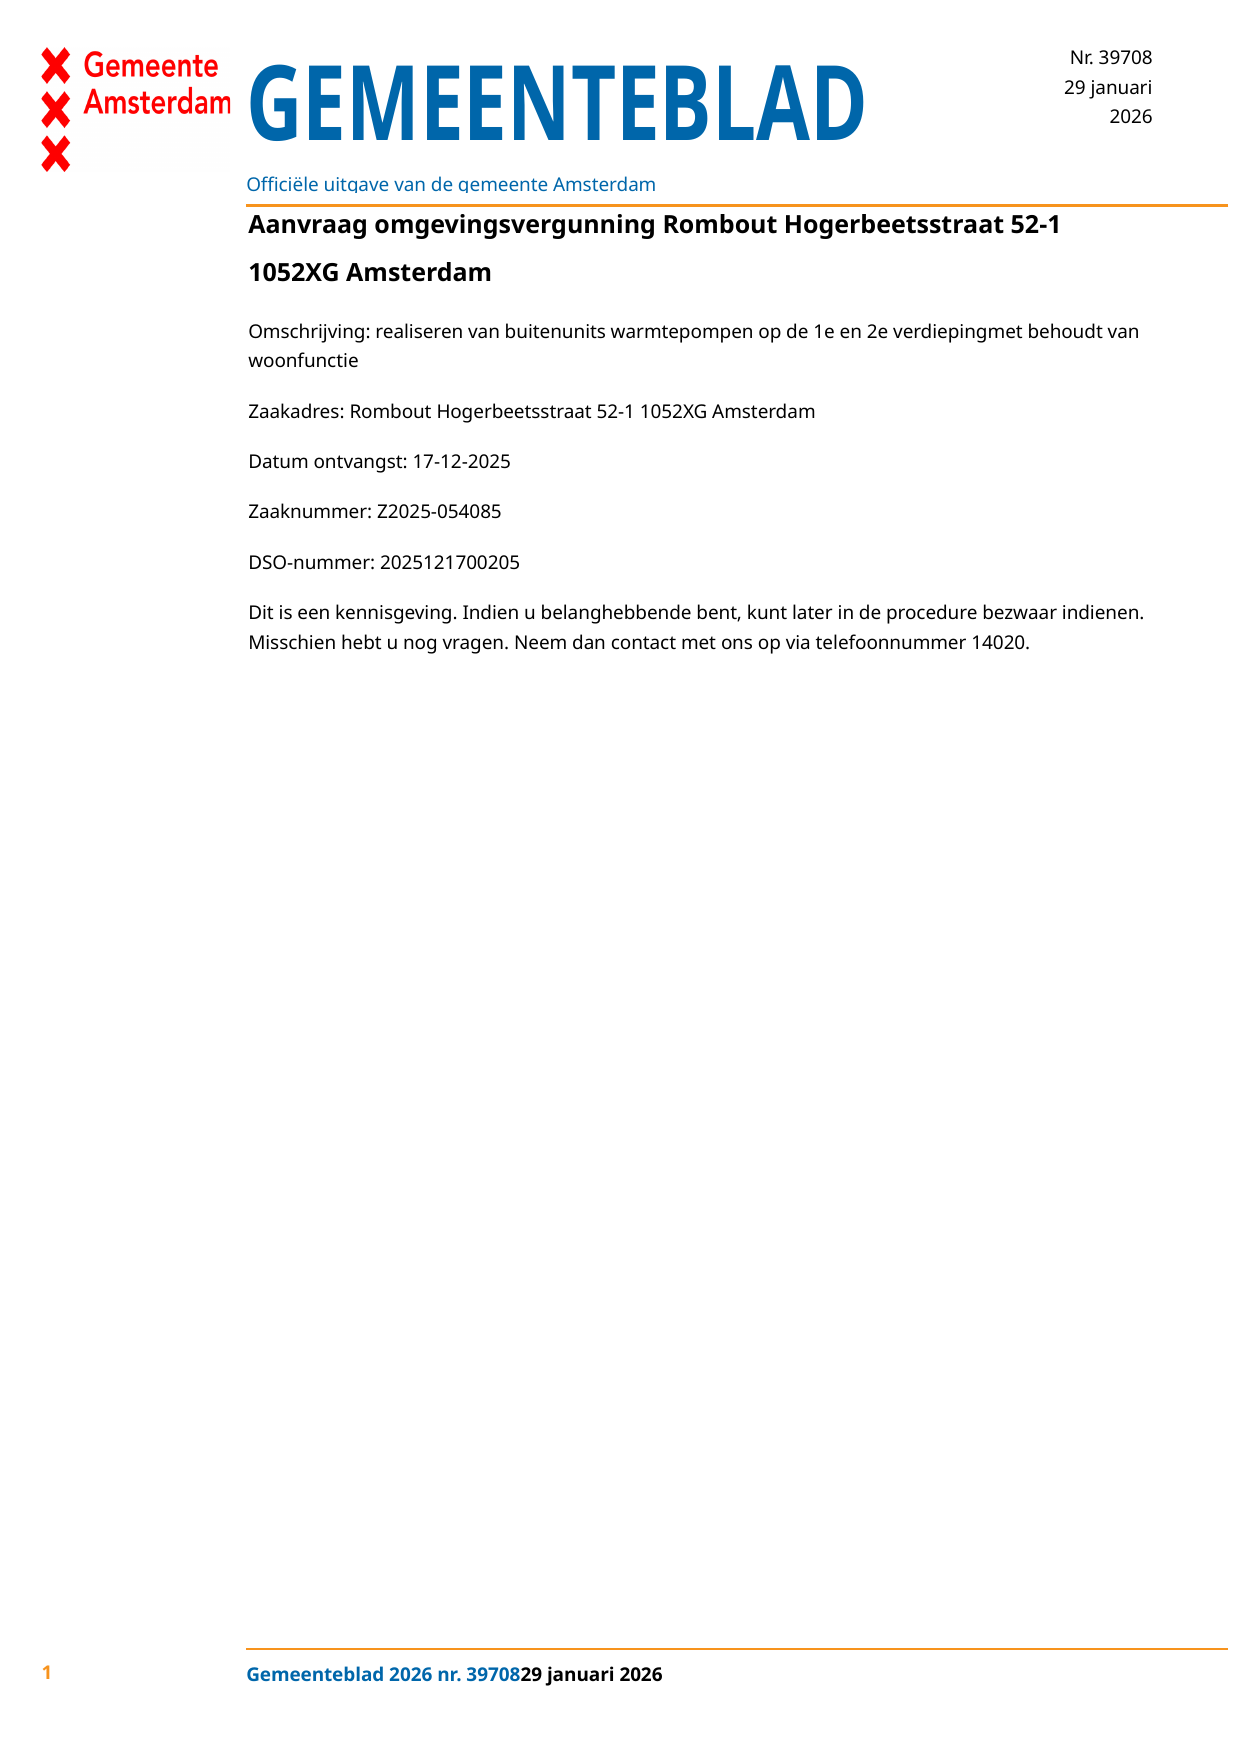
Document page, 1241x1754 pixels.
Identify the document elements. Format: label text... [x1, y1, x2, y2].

text Zaaknummer: Z2025-054085 [248, 499, 1152, 524]
text DSO-nummer: 2025121700205 [248, 549, 1152, 575]
text Dit is een kennisgeving. Indien u belanghebbende bent, kunt later in de procedure bezwaar indienen. Misschien hebt u nog vragen. Neem dan contact met ons op via telefoonnummer 14020. [248, 599, 1152, 655]
text Aanvraag omgevingsvergunning Rombout Hogerbeetsstraat 52-1 1052XG Amsterdam [248, 207, 1152, 288]
text Omschrijving: realiseren van buitenunits warmtepompen op de 1e en 2e verdiepingmet behoudt van woonfunctie [248, 318, 1152, 373]
picture [41, 47, 231, 172]
text Datum ontvangst: 17-12-2025 [248, 448, 1152, 474]
text Zaakadres: Rombout Hogerbeetsstraat 52-1 1052XG Amsterdam [248, 398, 1152, 424]
